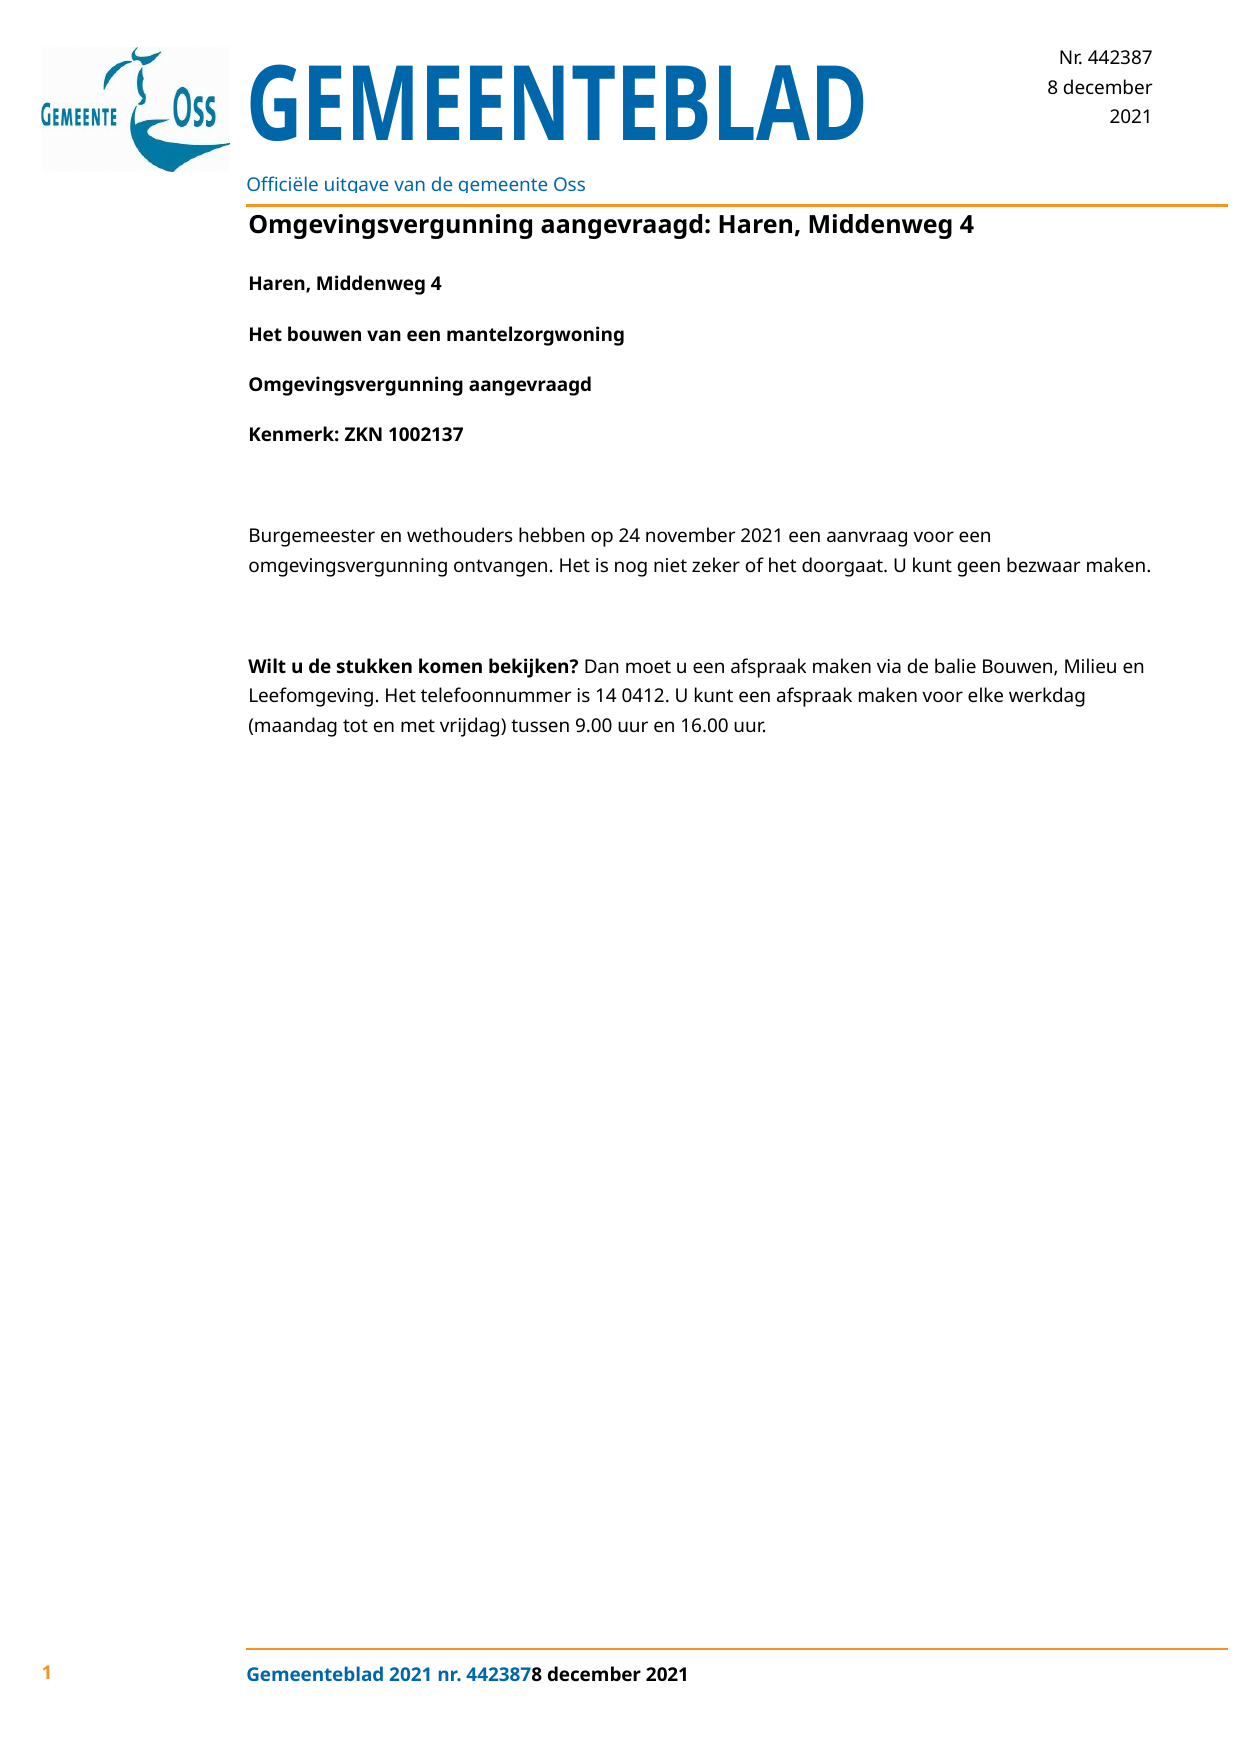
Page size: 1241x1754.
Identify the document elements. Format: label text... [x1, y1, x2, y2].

text Kenmerk: ZKN 1002137 [248, 422, 1152, 447]
text Omgevingsvergunning aangevraagd [248, 371, 1152, 397]
text Het bouwen van een mantelzorgwoning [248, 321, 1152, 346]
text Omgevingsvergunning aangevraagd: Haren, Middenweg 4 [248, 207, 1152, 241]
picture [41, 47, 231, 172]
text Burgemeester en wethouders hebben op 24 november 2021 een aanvraag voor een omgevingsvergunning ontvangen. Het is nog niet zeker of het doorgaat. U kunt geen bezwaar maken. [248, 522, 1152, 578]
text Haren, Middenweg 4 [248, 270, 1152, 296]
text Wilt u de stukken komen bekijken? Dan moet u een afspraak maken via de balie Bouwen, Milieu en Leefomgeving. Het telefoonnummer is 14 0412. U kunt een afspraak maken voor elke werkdag (maandag tot en met vrijdag) tussen 9.00 uur en 16.00 uur. [248, 653, 1152, 738]
